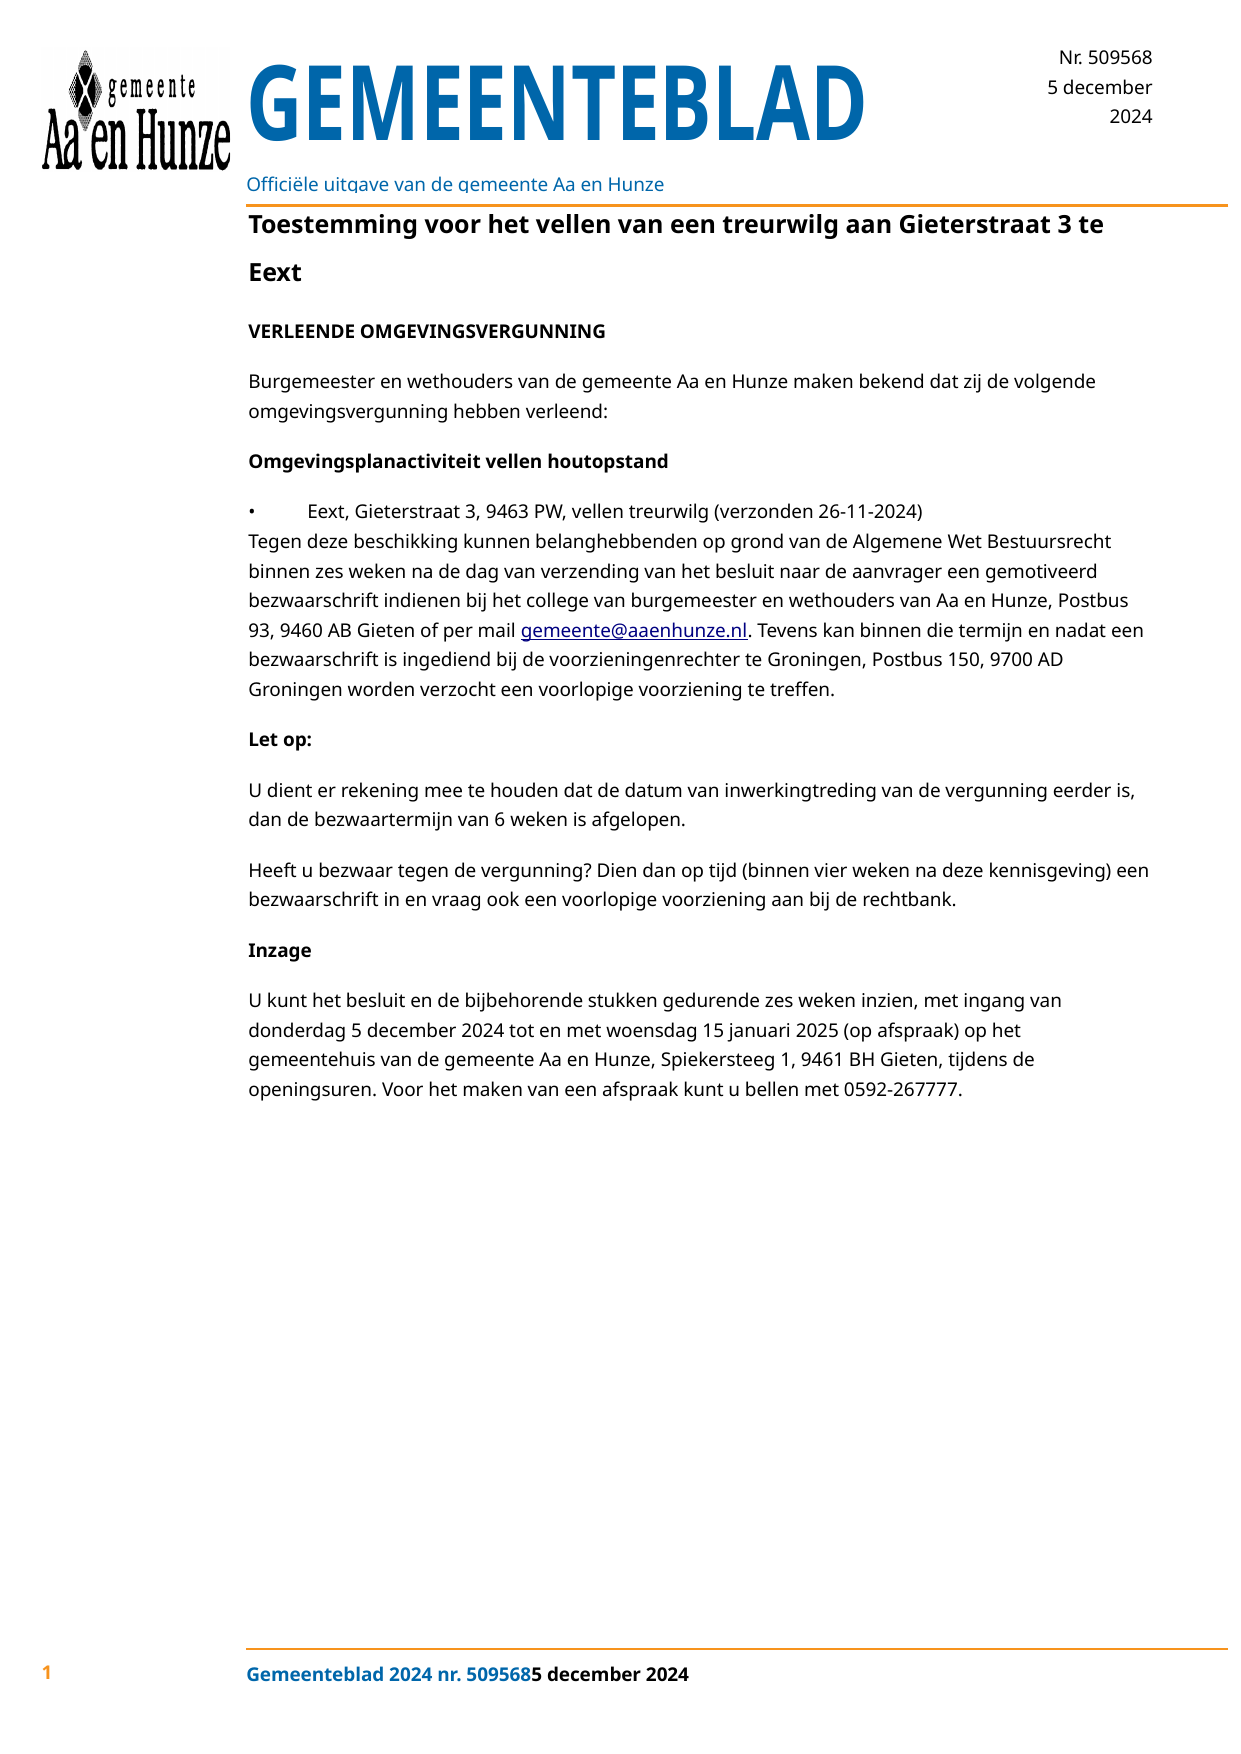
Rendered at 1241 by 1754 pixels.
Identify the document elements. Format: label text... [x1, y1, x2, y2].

text VERLEENDE OMGEVINGSVERGUNNING [248, 318, 1152, 344]
picture [41, 47, 231, 172]
list Eext, Gieterstraat 3, 9463 PW, vellen treurwilg (verzonden 26-11-2024) [248, 499, 1152, 524]
text Tegen deze beschikking kunnen belanghebbenden op grond van de Algemene Wet Bestuursrecht binnen zes weken na de dag van verzending van het besluit naar de aanvrager een gemotiveerd bezwaarschrift indienen bij het college van burgemeester en wethouders van Aa en Hunze, Postbus 93, 9460 AB Gieten of per mail gemeente@aaenhunze.nl. Tevens kan binnen die termijn en nadat een bezwaarschrift is ingediend bij de voorzieningenrechter te Groningen, Postbus 150, 9700 AD Groningen worden verzocht een voorlopige voorziening te treffen. [248, 528, 1152, 702]
text Heeft u bezwaar tegen de vergunning? Dien dan op tijd (binnen vier weken na deze kennisgeving) een bezwaarschrift in en vraag ook een voorlopige voorziening aan bij de rechtbank. [248, 857, 1152, 912]
text U kunt het besluit en de bijbehorende stukken gedurende zes weken inzien, met ingang van donderdag 5 december 2024 tot en met woensdag 15 januari 2025 (op afspraak) op het gemeentehuis van de gemeente Aa en Hunze, Spiekersteeg 1, 9461 BH Gieten, tijdens de openingsuren. Voor het maken van een afspraak kunt u bellen met 0592-267777. [248, 987, 1152, 1102]
text Let op: [248, 727, 1152, 752]
text U dient er rekening mee te houden dat de datum van inwerkingtreding van de vergunning eerder is, dan de bezwaartermijn van 6 weken is afgelopen. [248, 777, 1152, 832]
text Burgemeester en wethouders van de gemeente Aa en Hunze maken bekend dat zij de volgende omgevingsvergunning hebben verleend: [248, 368, 1152, 424]
text Omgevingsplanactiviteit vellen houtopstand [248, 448, 1152, 474]
text Inzage [248, 937, 1152, 963]
text Toestemming voor het vellen van een treurwilg aan Gieterstraat 3 te Eext [248, 207, 1152, 288]
